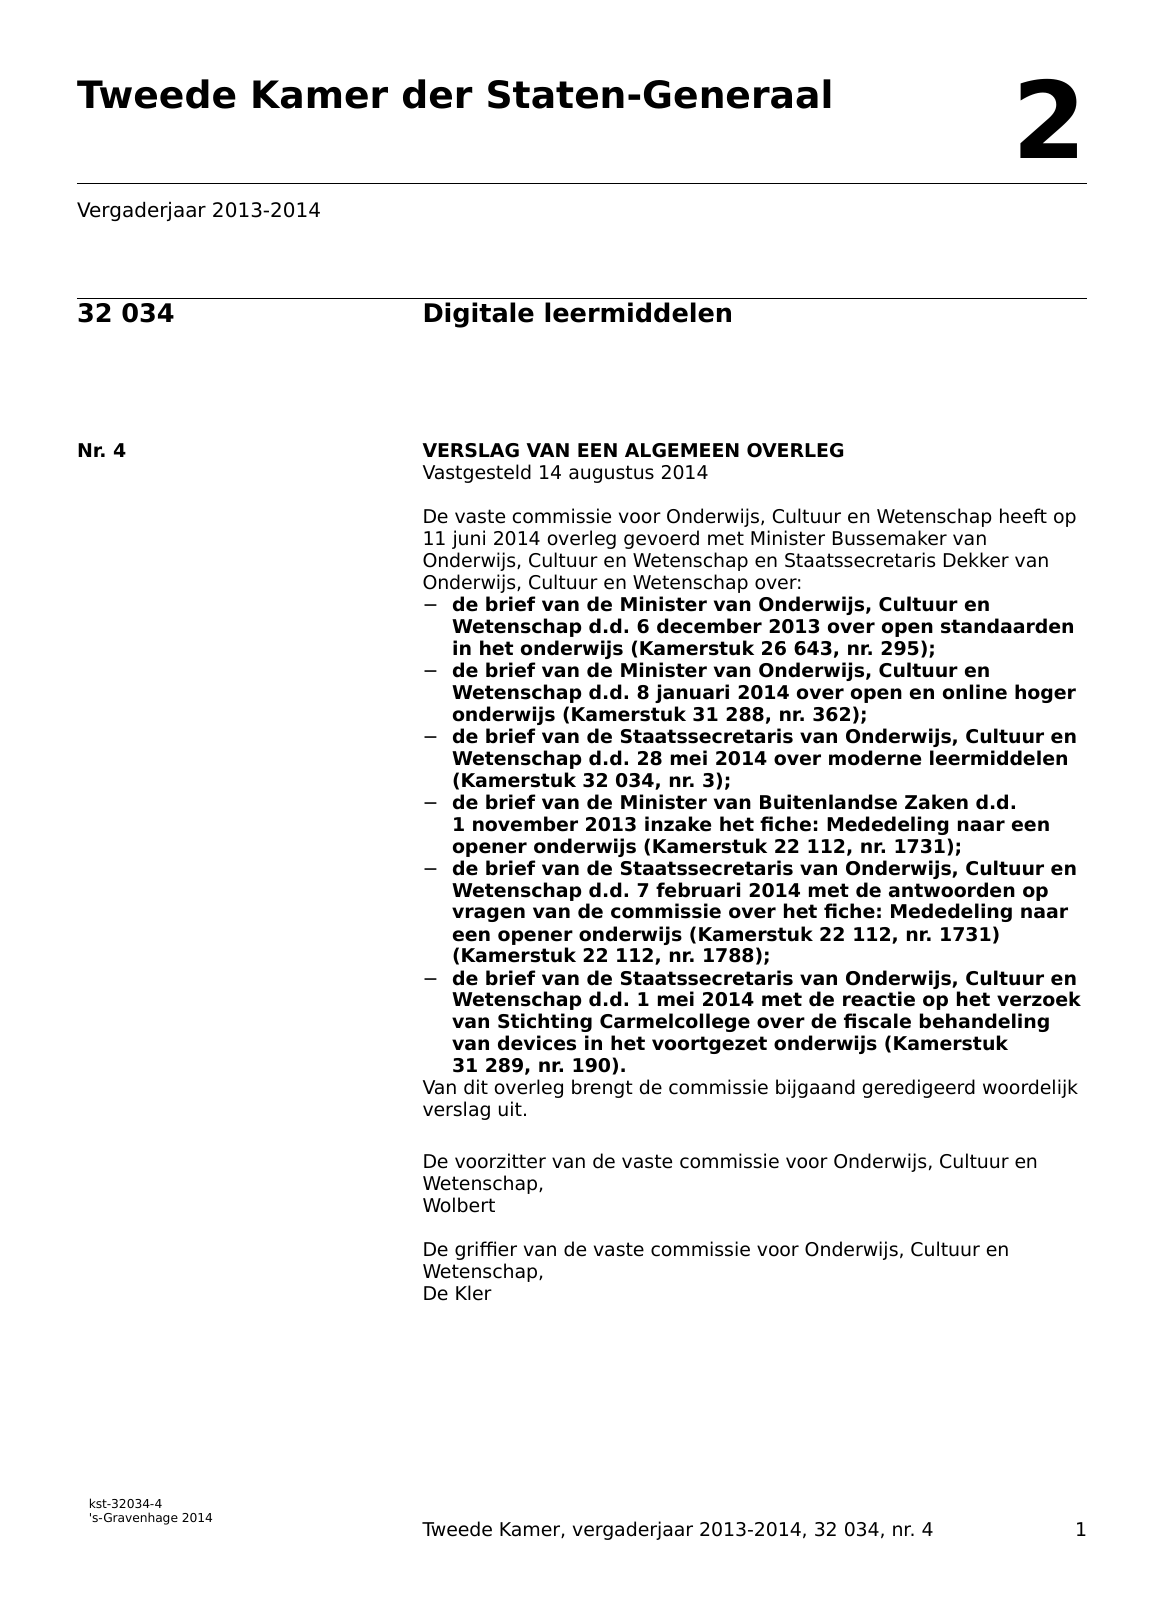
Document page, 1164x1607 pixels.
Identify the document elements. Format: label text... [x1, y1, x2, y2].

text Van dit overleg brengt de commissie bijgaand geredigeerd woordelijk verslag uit. [422, 1077, 1087, 1121]
text Vastgesteld 14 augustus 2014 [422, 462, 1087, 484]
table_cell Vergaderjaar 2013-2014 [77, 184, 1087, 298]
text − de brief van de Staatssecretaris van Onderwijs, Cultuur en Wetenschap d.d. 28 mei 2014 over moderne leermiddelen (Kamerstuk 32 034, nr. 3); [422, 726, 1087, 792]
text − de brief van de Minister van Onderwijs, Cultuur en Wetenschap d.d. 8 januari 2014 over open en online hoger onderwijs (Kamerstuk 31 288, nr. 362); [422, 660, 1087, 726]
text 's-Gravenhage 2014 [88, 1511, 323, 1525]
text De voorzitter van de vaste commissie voor Onderwijs, Cultuur en Wetenschap, Wolbert [422, 1151, 1087, 1217]
table_header 2 [886, 59, 1087, 183]
subtitle Nr. 4 VERSLAG VAN EEN ALGEMEEN OVERLEG [77, 440, 1087, 462]
text − de brief van de Minister van Buitenlandse Zaken d.d. 1 november 2013 inzake het fiche: Mededeling naar een opener onderwijs (Kamerstuk 22 112, nr. 1731); [422, 792, 1087, 857]
text De griffier van de vaste commissie voor Onderwijs, Cultuur en Wetenschap, De Kler [422, 1239, 1087, 1305]
table_header Tweede Kamer der Staten-Generaal [77, 59, 886, 183]
text − de brief van de Staatssecretaris van Onderwijs, Cultuur en Wetenschap d.d. 7 februari 2014 met de antwoorden op vragen van de commissie over het fiche: Mededeling naar een opener onderwijs (Kamerstuk 22 112, nr. 1731) (Kamerstuk 22 112, nr. 1788); [422, 857, 1087, 967]
text − de brief van de Minister van Onderwijs, Cultuur en Wetenschap d.d. 6 december 2013 over open standaarden in het onderwijs (Kamerstuk 26 643, nr. 295); [422, 594, 1087, 660]
text De vaste commissie voor Onderwijs, Cultuur en Wetenschap heeft op 11 juni 2014 overleg gevoerd met Minister Bussemaker van Onderwijs, Cultuur en Wetenschap en Staatssecretaris Dekker van Onderwijs, Cultuur en Wetenschap over: [422, 506, 1087, 594]
text − de brief van de Staatssecretaris van Onderwijs, Cultuur en Wetenschap d.d. 1 mei 2014 met de reactie op het verzoek van Stichting Carmelcollege over de fiscale behandeling van devices in het voortgezet onderwijs (Kamerstuk 31 289, nr. 190). [422, 967, 1087, 1077]
text kst-32034-4 [88, 1497, 323, 1511]
subtitle 32 034 Digitale leermiddelen [77, 299, 1087, 329]
